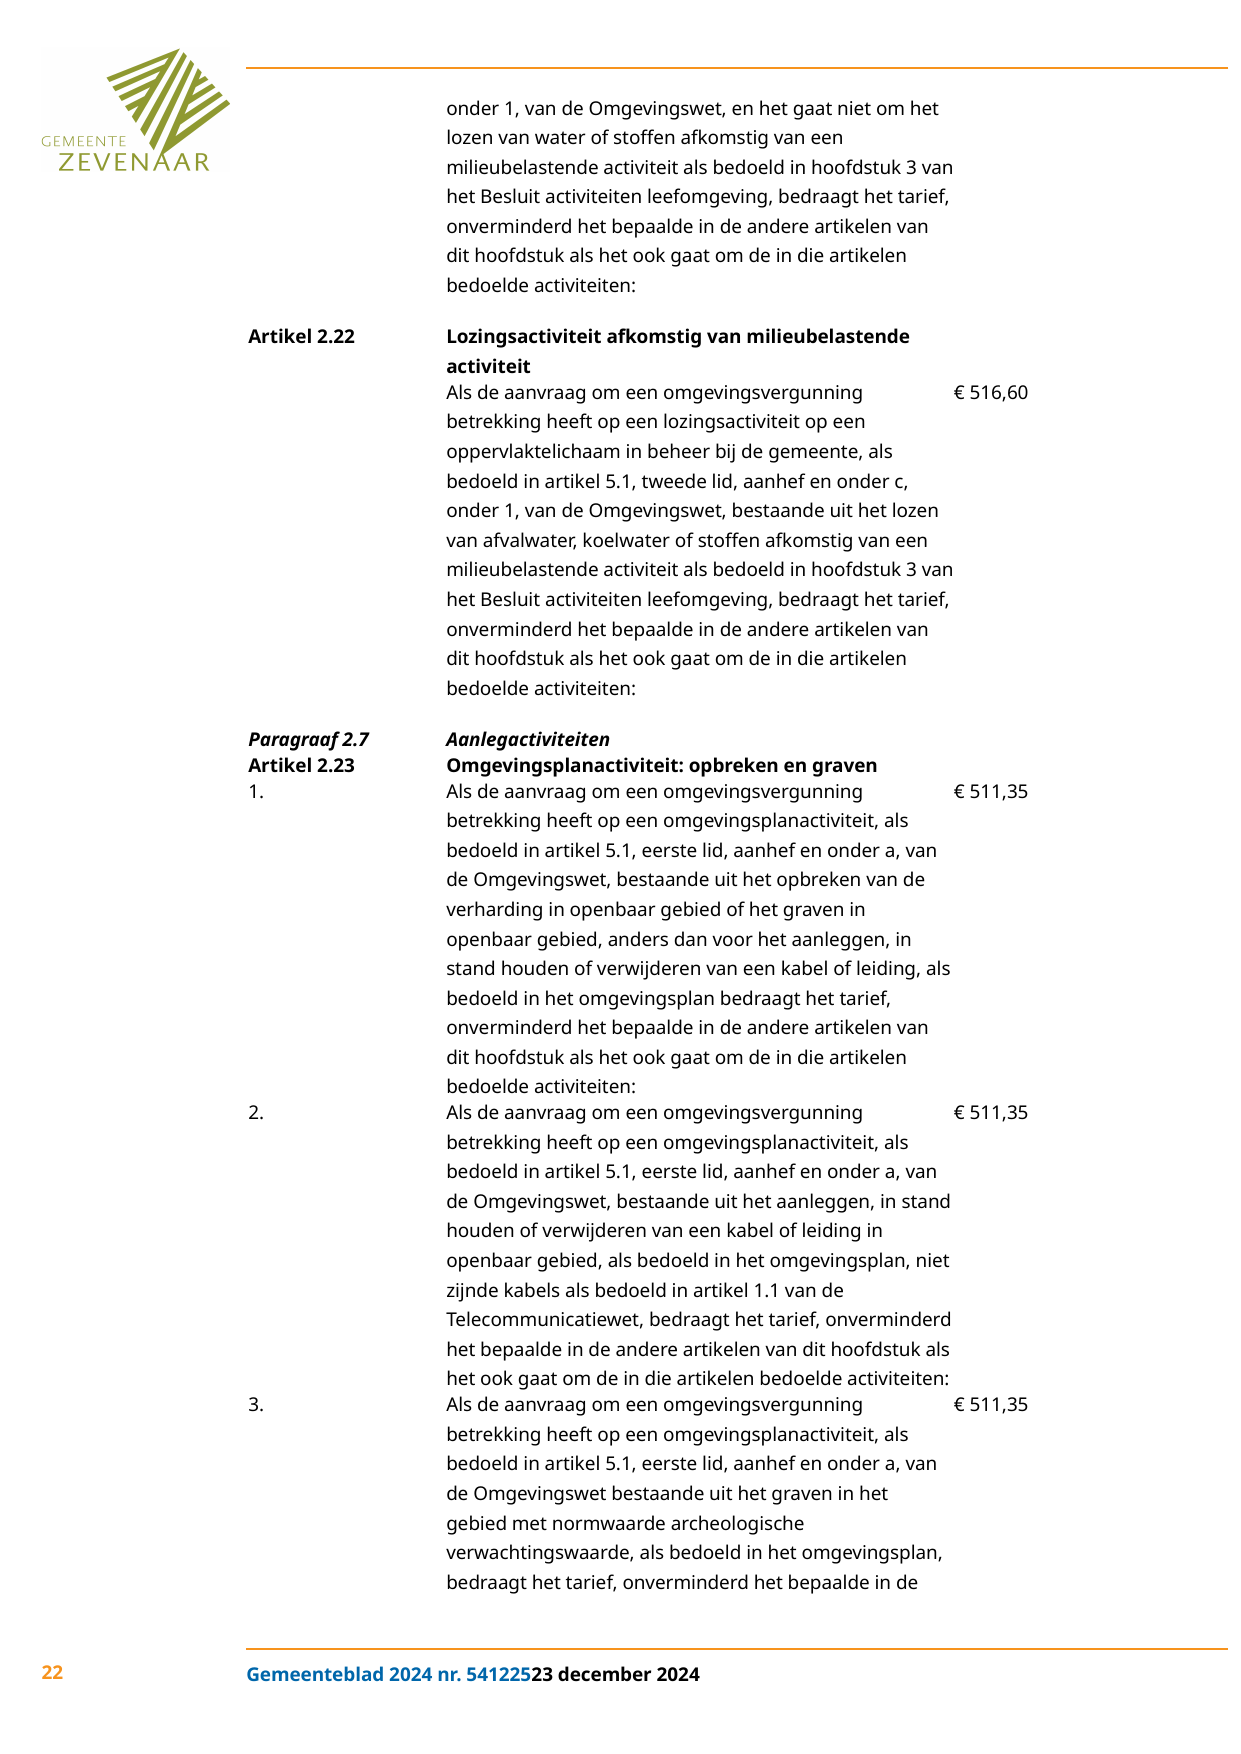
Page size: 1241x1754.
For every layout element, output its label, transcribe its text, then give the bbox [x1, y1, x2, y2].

table_cell Artikel 2.23 [248, 752, 446, 778]
table_cell 1. [248, 778, 446, 1099]
table_cell € 511,35 [954, 778, 1152, 1099]
table_cell [248, 379, 446, 701]
table_cell Als de aanvraag om een omgevingsvergunning betrekking heeft op een omgevingsplanactiviteit, als bedoeld in artikel 5.1, eerste lid, aanhef en onder a, van de Omgevingswet bestaande uit het graven in het gebied met normwaarde archeologische verwachtingswaarde, als bedoeld in het omgevingsplan, bedraagt het tarief, onverminderd het bepaalde in de [446, 1391, 954, 1594]
table_cell Als de aanvraag om een omgevingsvergunning betrekking heeft op een omgevingsplanactiviteit, als bedoeld in artikel 5.1, eerste lid, aanhef en onder a, van de Omgevingswet, bestaande uit het aanleggen, in stand houden of verwijderen van een kabel of leiding in openbaar gebied, als bedoeld in het omgevingsplan, niet zijnde kabels als bedoeld in artikel 1.1 van de Telecommunicatiewet, bedraagt het tarief, onverminderd het bepaalde in de andere artikelen van dit hoofdstuk als het ook gaat om de in die artikelen bedoelde activiteiten: [446, 1099, 954, 1391]
table_cell [446, 298, 954, 324]
table_cell Paragraaf 2.7 [248, 726, 446, 752]
table_cell Artikel 2.22 [248, 324, 446, 379]
table_cell 2. [248, 1099, 446, 1391]
table_cell Als de aanvraag om een omgevingsvergunning betrekking heeft op een omgevingsplanactiviteit, als bedoeld in artikel 5.1, eerste lid, aanhef en onder a, van de Omgevingswet, bestaande uit het opbreken van de verharding in openbaar gebied of het graven in openbaar gebied, anders dan voor het aanleggen, in stand houden of verwijderen van een kabel of leiding, als bedoeld in het omgevingsplan bedraagt het tarief, onverminderd het bepaalde in de andere artikelen van dit hoofdstuk als het ook gaat om de in die artikelen bedoelde activiteiten: [446, 778, 954, 1099]
table_cell [954, 726, 1152, 752]
table_cell [248, 95, 446, 298]
table_cell [954, 752, 1152, 778]
table_cell 3. [248, 1391, 446, 1594]
table_cell [954, 95, 1152, 298]
table_cell [446, 701, 954, 726]
table_cell [248, 298, 446, 324]
table_cell [248, 701, 446, 726]
table_cell [954, 298, 1152, 324]
table_cell € 511,35 [954, 1391, 1152, 1594]
table_cell [954, 701, 1152, 726]
table_cell Omgevingsplanactiviteit: opbreken en graven [446, 752, 954, 778]
table_cell onder 1, van de Omgevingswet, en het gaat niet om het lozen van water of stoffen afkomstig van een milieubelastende activiteit als bedoeld in hoofdstuk 3 van het Besluit activiteiten leefomgeving, bedraagt het tarief, onverminderd het bepaalde in de andere artikelen van dit hoofdstuk als het ook gaat om de in die artikelen bedoelde activiteiten: [446, 95, 954, 298]
table_cell [954, 324, 1152, 379]
table_cell Lozingsactiviteit afkomstig van milieubelastende activiteit [446, 324, 954, 379]
picture [41, 47, 231, 172]
table_cell € 511,35 [954, 1099, 1152, 1391]
table_cell Als de aanvraag om een omgevingsvergunning betrekking heeft op een lozingsactiviteit op een oppervlaktelichaam in beheer bij de gemeente, als bedoeld in artikel 5.1, tweede lid, aanhef en onder c, onder 1, van de Omgevingswet, bestaande uit het lozen van afvalwater, koelwater of stoffen afkomstig van een milieubelastende activiteit als bedoeld in hoofdstuk 3 van het Besluit activiteiten leefomgeving, bedraagt het tarief, onverminderd het bepaalde in de andere artikelen van dit hoofdstuk als het ook gaat om de in die artikelen bedoelde activiteiten: [446, 379, 954, 701]
table_cell Aanlegactiviteiten [446, 726, 954, 752]
table_cell € 516,60 [954, 379, 1152, 701]
